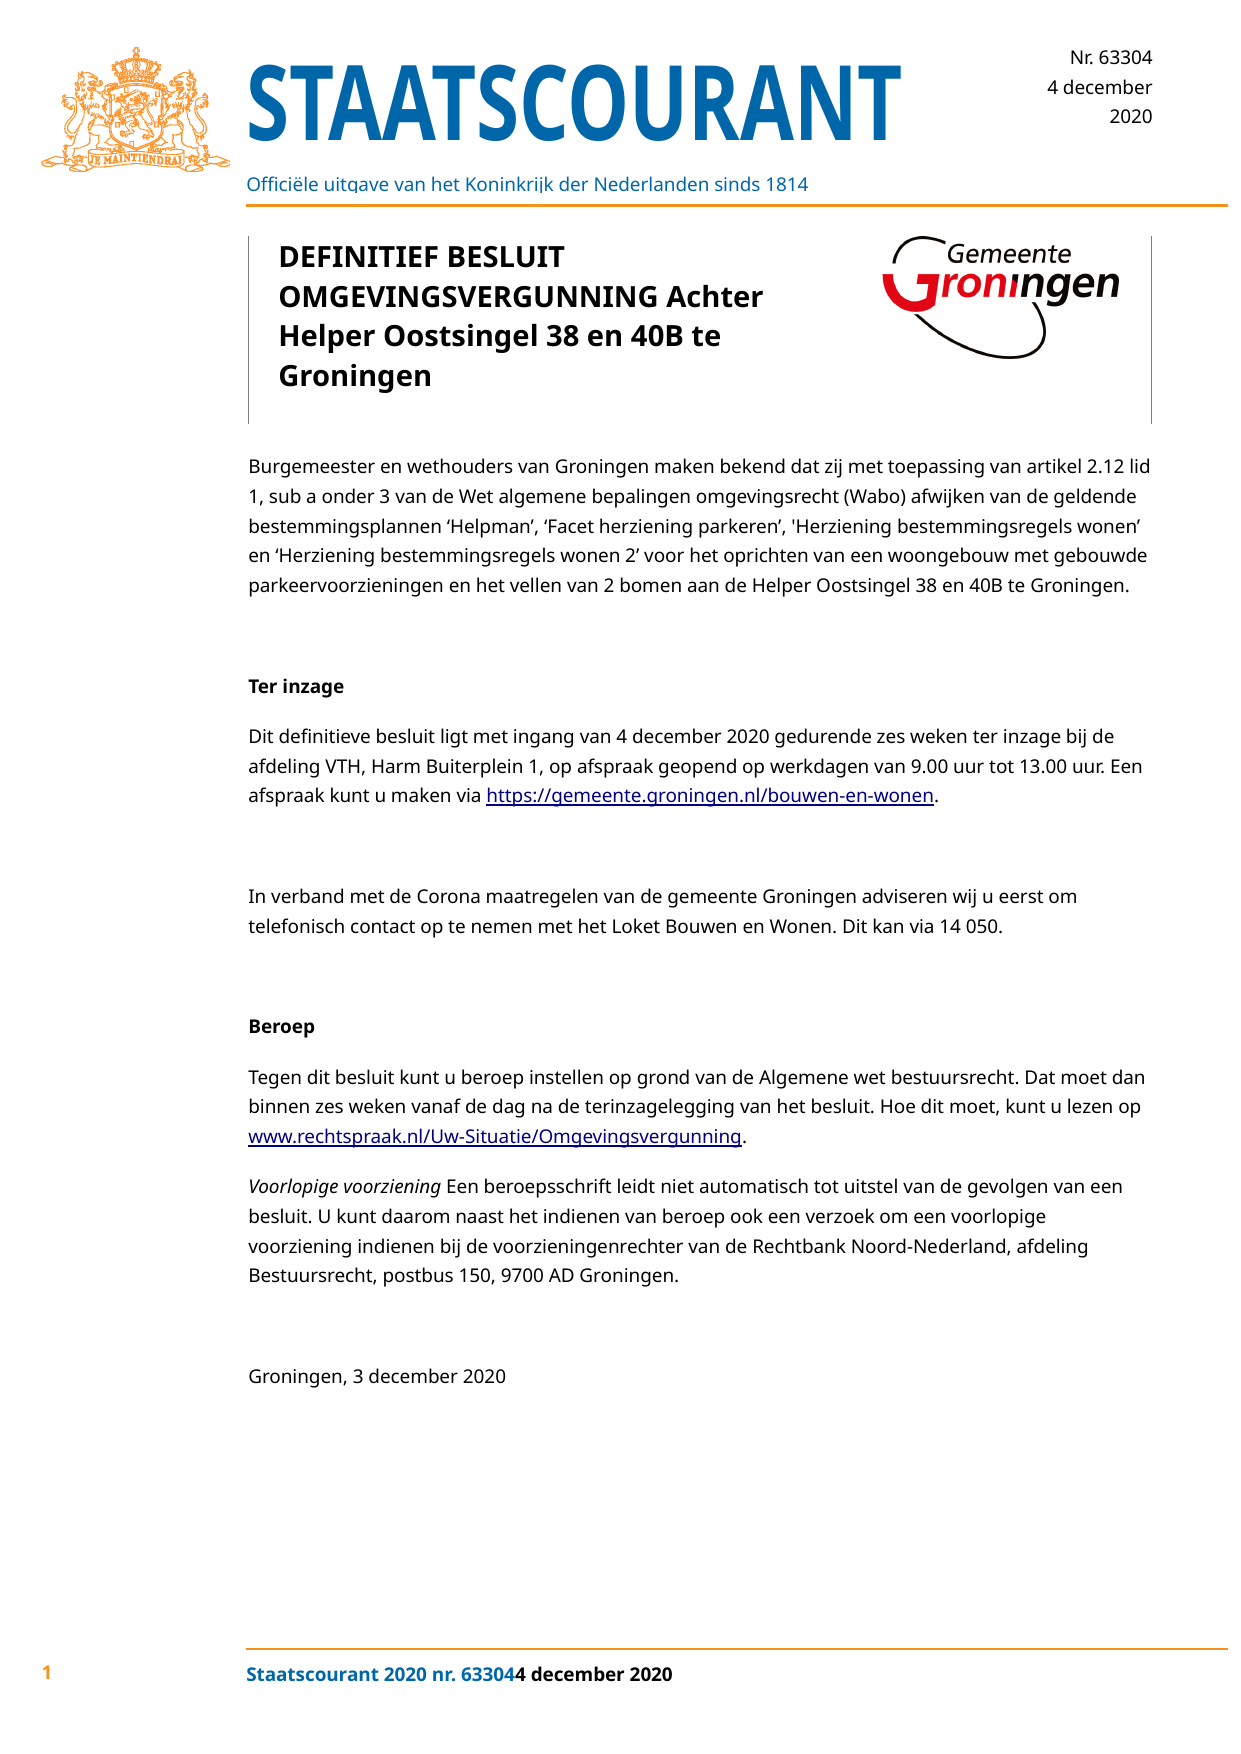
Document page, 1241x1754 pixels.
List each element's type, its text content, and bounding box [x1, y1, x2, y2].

text Dit definitieve besluit ligt met ingang van 4 december 2020 gedurende zes weken ter inzage bij de afdeling VTH, Harm Buiterplein 1, op afspraak geopend op werkdagen van 9.00 uur tot 13.00 uur. Een afspraak kunt u maken via https://gemeente.groningen.nl/bouwen-en-wonen. [248, 723, 1152, 808]
text Ter inzage [248, 673, 1152, 698]
text Voorlopige voorziening Een beroepsschrift leidt niet automatisch tot uitstel van de gevolgen van een besluit. U kunt daarom naast het indienen van beroep ook een verzoek om een voorlopige voorziening indienen bij de voorzieningenrechter van de Rechtbank Noord-Nederland, afdeling Bestuursrecht, postbus 150, 9700 AD Groningen. [248, 1174, 1152, 1288]
table_header [850, 236, 1151, 424]
text In verband met de Corona maatregelen van de gemeente Groningen adviseren wij u eerst om telefonisch contact op te nemen met het Loket Bouwen en Wonen. Dit kan via 14 050. [248, 883, 1152, 938]
text Groningen, 3 december 2020 [248, 1363, 1152, 1389]
picture [41, 47, 231, 172]
text Burgemeester en wethouders van Groningen maken bekend dat zij met toepassing van artikel 2.12 lid 1, sub a onder 3 van de Wet algemene bepalingen omgevingsrecht (Wabo) afwijken van de geldende bestemmingsplannen ‘Helpman’, ‘Facet herziening parkeren’, 'Herziening bestemmingsregels wonen’ en ‘Herziening bestemmingsregels wonen 2’ voor het oprichten van een woongebouw met gebouwde parkeervoorzieningen en het vellen van 2 bomen aan de Helper Oostsingel 38 en 40B te Groningen. [248, 454, 1152, 598]
table_header DEFINITIEF BESLUIT OMGEVINGSVERGUNNING Achter Helper Oostsingel 38 en 40B te Groningen [249, 236, 850, 424]
text Beroep [248, 1014, 1152, 1039]
text Tegen dit besluit kunt u beroep instellen op grond van de Algemene wet bestuursrecht. Dat moet dan binnen zes weken vanaf de dag na de terinzagelegging van het besluit. Hoe dit moet, kunt u lezen op www.rechtspraak.nl/Uw-Situatie/Omgevingsvergunning. [248, 1064, 1152, 1149]
picture [882, 236, 1119, 359]
